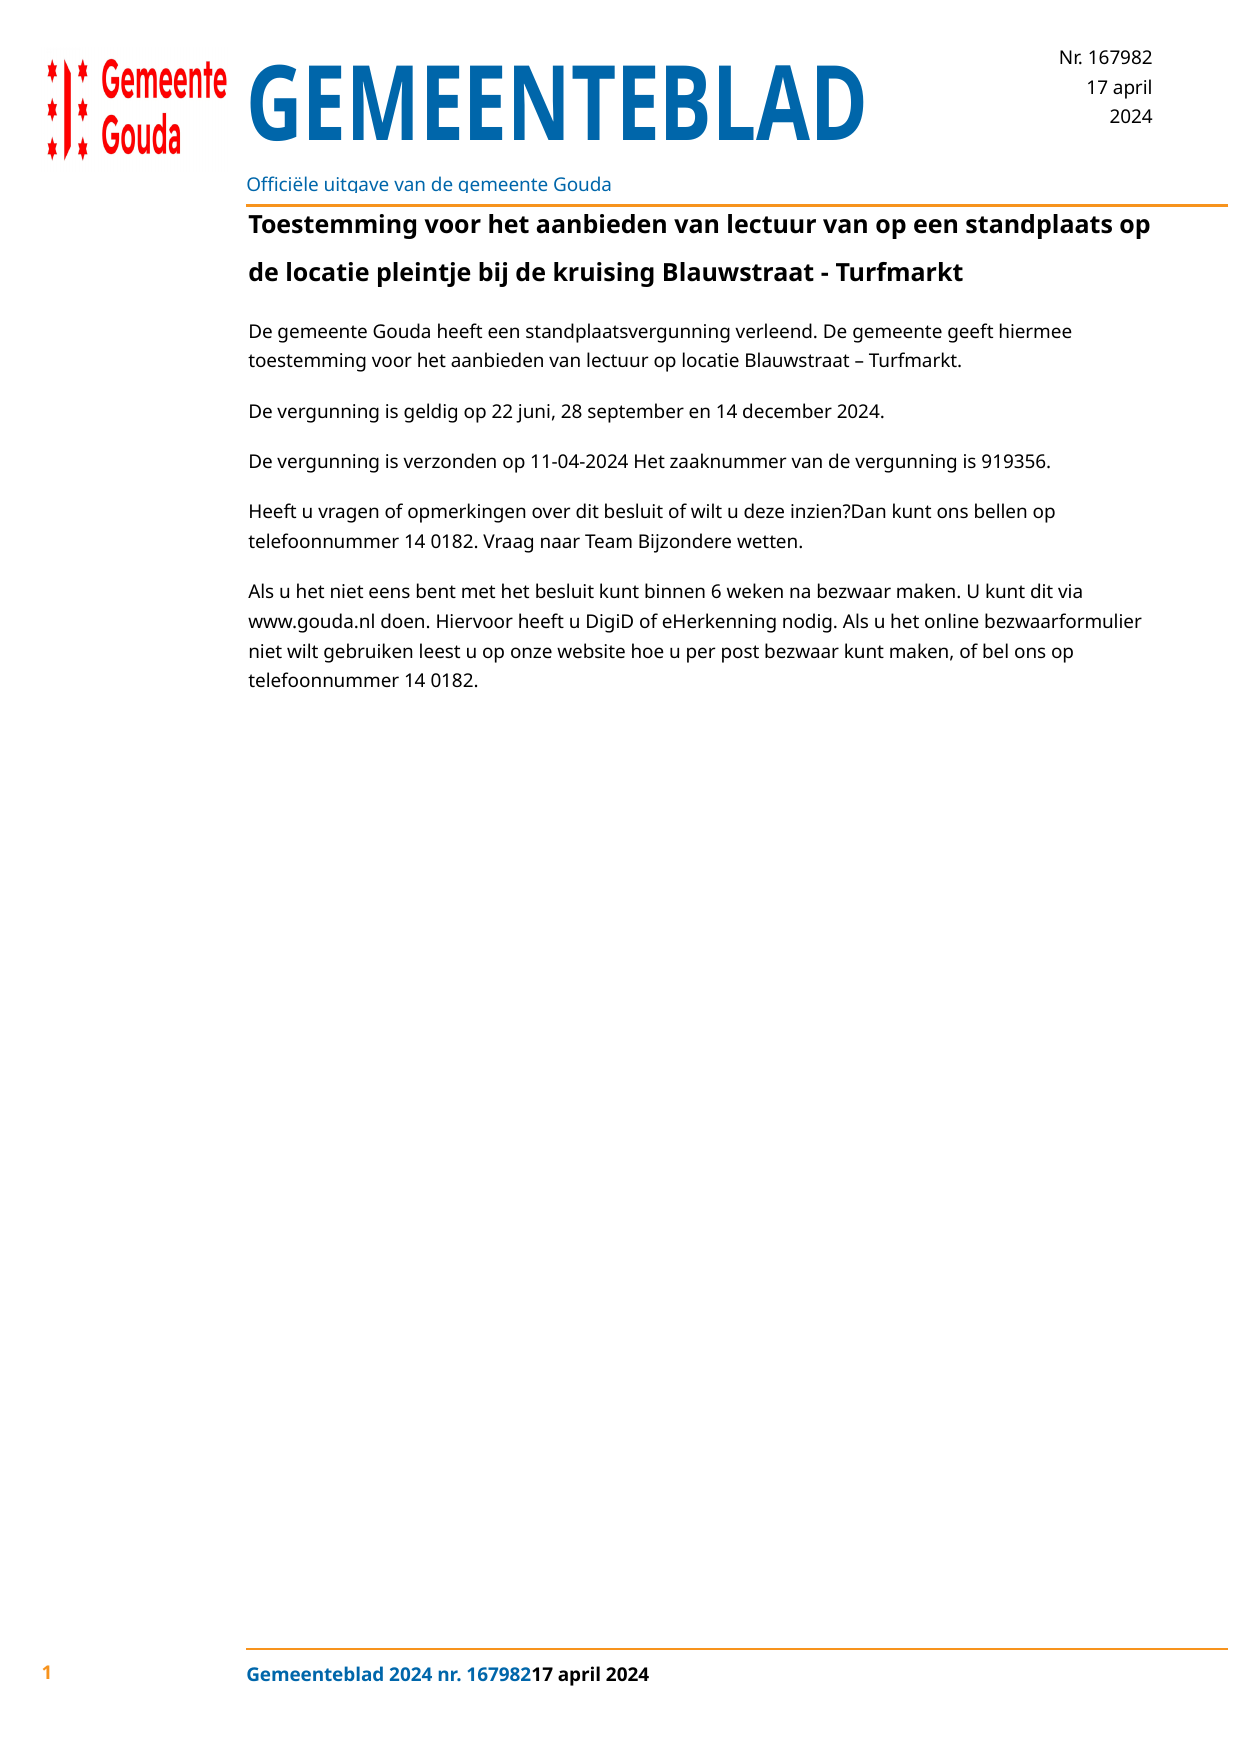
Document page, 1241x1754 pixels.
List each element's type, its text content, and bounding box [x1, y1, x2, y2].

picture [41, 47, 231, 172]
text Als u het niet eens bent met het besluit kunt binnen 6 weken na bezwaar maken. U kunt dit via www.gouda.nl doen. Hiervoor heeft u DigiD of eHerkenning nodig. Als u het online bezwaarformulier niet wilt gebruiken leest u op onze website hoe u per post bezwaar kunt maken, of bel ons op telefoonnummer 14 0182. [248, 579, 1152, 693]
text De vergunning is geldig op 22 juni, 28 september en 14 december 2024. [248, 398, 1152, 424]
text De vergunning is verzonden op 11-04-2024 Het zaaknummer van de vergunning is 919356. [248, 448, 1152, 474]
text De gemeente Gouda heeft een standplaatsvergunning verleend. De gemeente geeft hiermee toestemming voor het aanbieden van lectuur op locatie Blauwstraat – Turfmarkt. [248, 318, 1152, 373]
text Toestemming voor het aanbieden van lectuur van op een standplaats op de locatie pleintje bij de kruising Blauwstraat - Turfmarkt [248, 207, 1152, 288]
text Heeft u vragen of opmerkingen over dit besluit of wilt u deze inzien?Dan kunt ons bellen op telefoonnummer 14 0182. Vraag naar Team Bijzondere wetten. [248, 499, 1152, 554]
